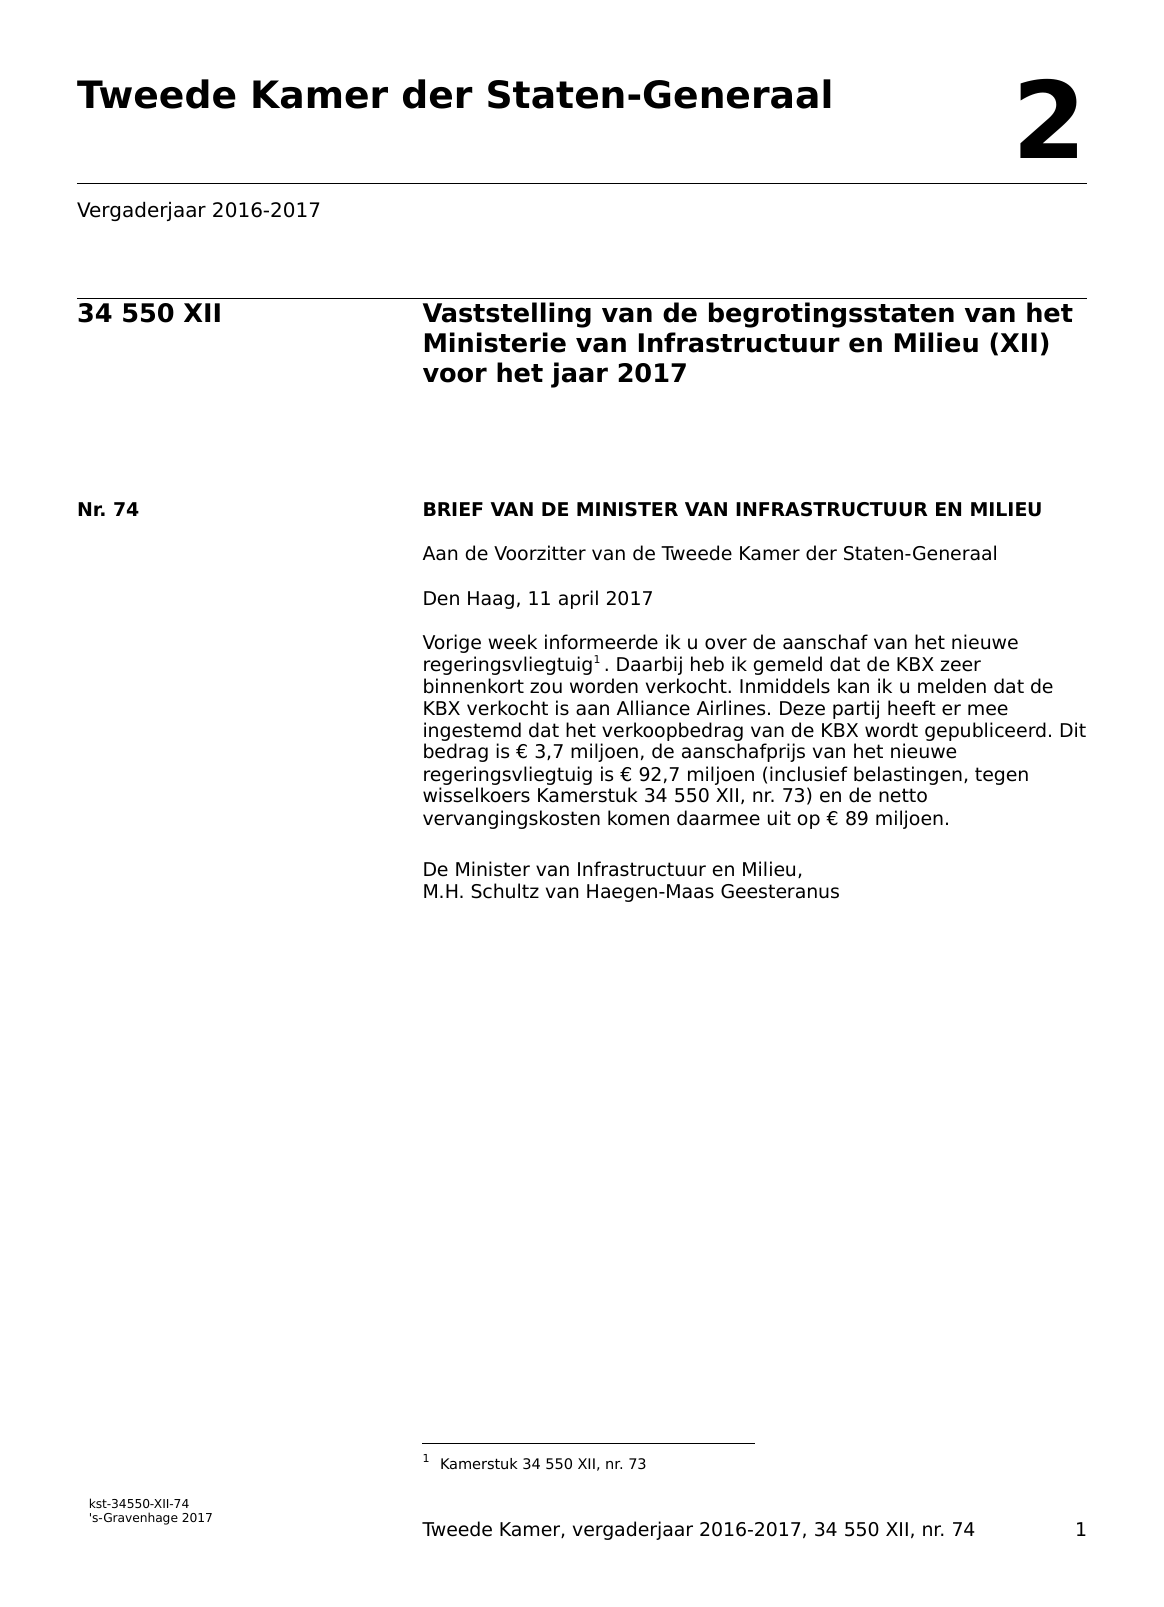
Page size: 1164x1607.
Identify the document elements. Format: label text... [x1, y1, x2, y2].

subtitle Nr. 74 BRIEF VAN DE MINISTER VAN INFRASTRUCTUUR EN MILIEU [77, 499, 1087, 521]
text kst-34550-XII-74 [88, 1497, 323, 1511]
text 's-Gravenhage 2017 [88, 1511, 323, 1525]
table_header 2 [886, 59, 1087, 183]
text Kamerstuk 34 550 XII, nr. 73 [422, 1452, 1087, 1474]
table_cell Vergaderjaar 2016-2017 [77, 184, 1087, 298]
table_header Tweede Kamer der Staten-Generaal [77, 59, 886, 183]
text Vorige week informeerde ik u over de aanschaf van het nieuwe regeringsvliegtuig. Daarbij heb ik gemeld dat de KBX zeer binnenkort zou worden verkocht. Inmiddels kan ik u melden dat de KBX verkocht is aan Alliance Airlines. Deze partij heeft er mee ingestemd dat het verkoopbedrag van de KBX wordt gepubliceerd. Dit bedrag is € 3,7 miljoen, de aanschafprijs van het nieuwe regeringsvliegtuig is € 92,7 miljoen (inclusief belastingen, tegen wisselkoers Kamerstuk 34 550 XII, nr. 73) en de netto vervangingskosten komen daarmee uit op € 89 miljoen. [422, 632, 1087, 829]
subtitle 34 550 XII Vaststelling van de begrotingsstaten van het Ministerie van Infrastructuur en Milieu (XII) voor het jaar 2017 [77, 299, 1087, 388]
text Den Haag, 11 april 2017 [422, 587, 1087, 609]
text Aan de Voorzitter van de Tweede Kamer der Staten-Generaal [422, 543, 1087, 565]
text De Minister van Infrastructuur en Milieu, M.H. Schultz van Haegen-Maas Geesteranus [422, 859, 1087, 903]
